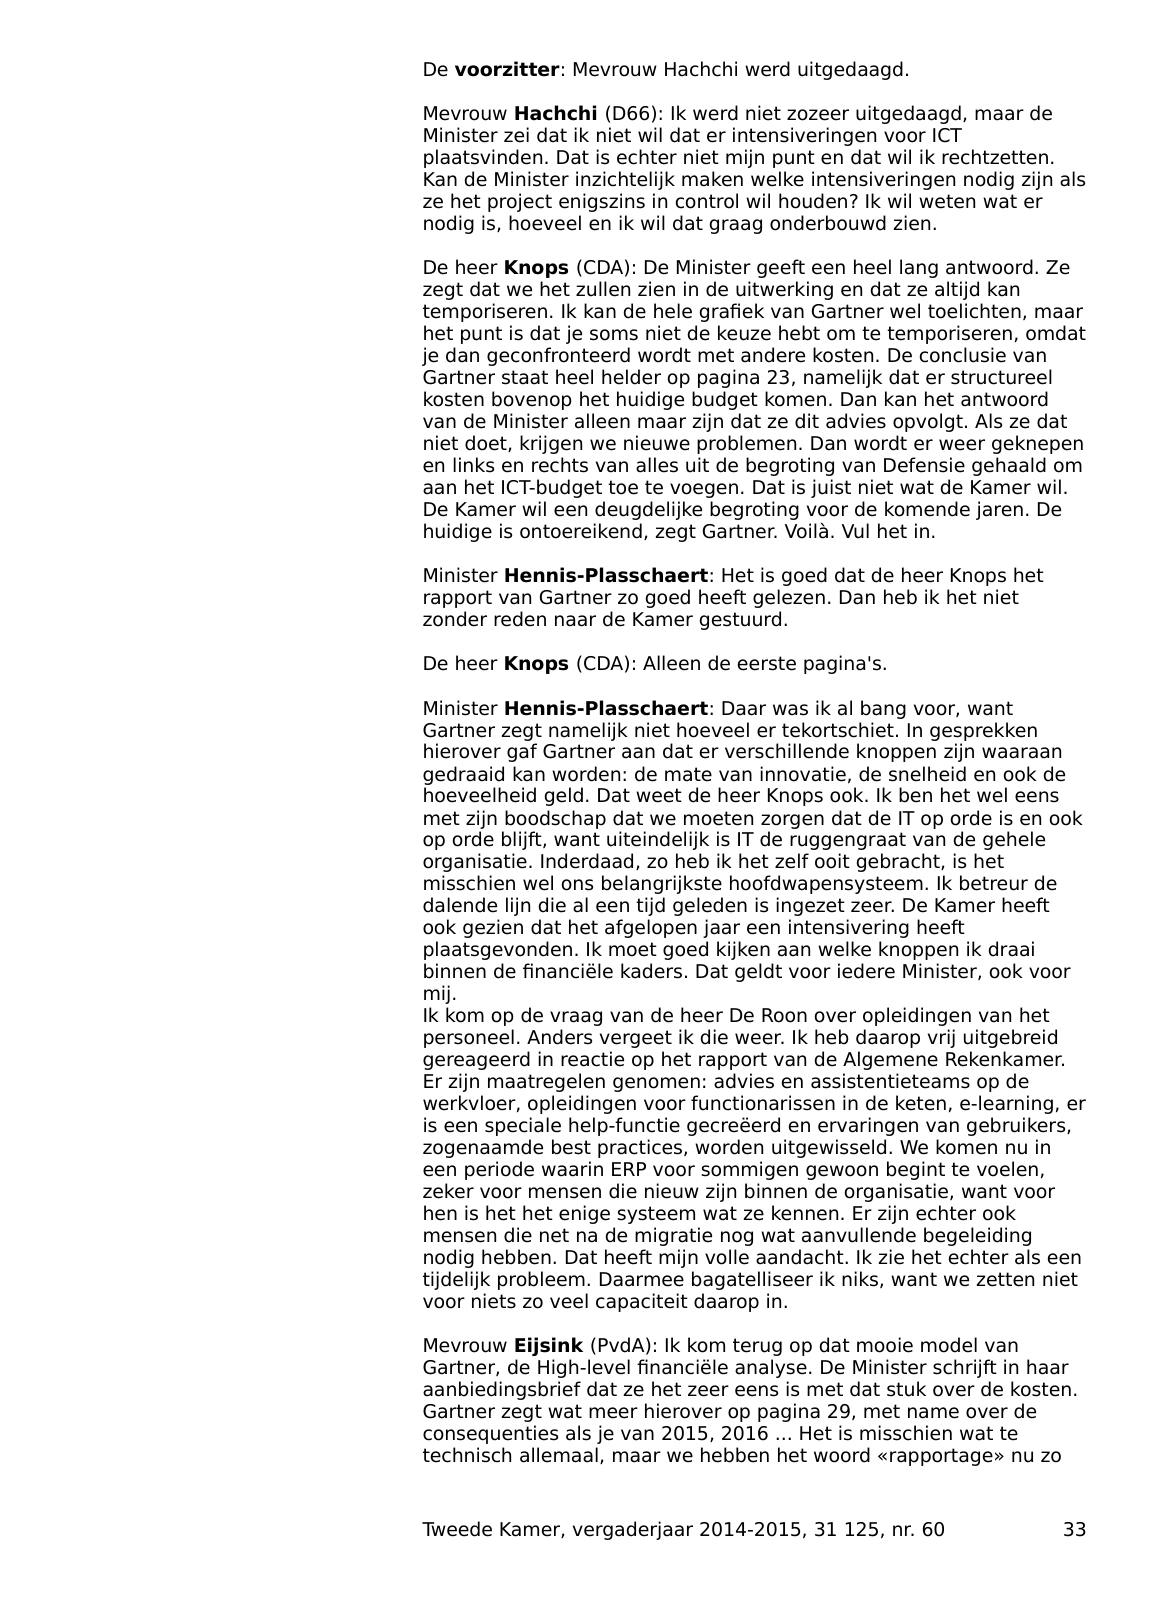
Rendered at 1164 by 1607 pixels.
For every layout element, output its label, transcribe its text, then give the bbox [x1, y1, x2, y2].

text Minister Hennis-Plasschaert: Het is goed dat de heer Knops het rapport van Gartner zo goed heeft gelezen. Dan heb ik het niet zonder reden naar de Kamer gestuurd. [422, 565, 1087, 631]
text Minister Hennis-Plasschaert: Daar was ik al bang voor, want Gartner zegt namelijk niet hoeveel er tekortschiet. In gesprekken hierover gaf Gartner aan dat er verschillende knoppen zijn waaraan gedraaid kan worden: de mate van innovatie, de snelheid en ook de hoeveelheid geld. Dat weet de heer Knops ook. Ik ben het wel eens met zijn boodschap dat we moeten zorgen dat de IT op orde is en ook op orde blijft, want uiteindelijk is IT de ruggengraat van de gehele organisatie. Inderdaad, zo heb ik het zelf ooit gebracht, is het misschien wel ons belangrijkste hoofdwapensysteem. Ik betreur de dalende lijn die al een tijd geleden is ingezet zeer. De Kamer heeft ook gezien dat het afgelopen jaar een intensivering heeft plaatsgevonden. Ik moet goed kijken aan welke knoppen ik draai binnen de financiële kaders. Dat geldt voor iedere Minister, ook voor mij. [422, 697, 1087, 1005]
text De voorzitter: Mevrouw Hachchi werd uitgedaagd. [422, 59, 1087, 81]
text De heer Knops (CDA): De Minister geeft een heel lang antwoord. Ze zegt dat we het zullen zien in de uitwerking en dat ze altijd kan temporiseren. Ik kan de hele grafiek van Gartner wel toelichten, maar het punt is dat je soms niet de keuze hebt om te temporiseren, omdat je dan geconfronteerd wordt met andere kosten. De conclusie van Gartner staat heel helder op pagina 23, namelijk dat er structureel kosten bovenop het huidige budget komen. Dan kan het antwoord van de Minister alleen maar zijn dat ze dit advies opvolgt. Als ze dat niet doet, krijgen we nieuwe problemen. Dan wordt er weer geknepen en links en rechts van alles uit de begroting van Defensie gehaald om aan het ICT-budget toe te voegen. Dat is juist niet wat de Kamer wil. De Kamer wil een deugdelijke begroting voor de komende jaren. De huidige is ontoereikend, zegt Gartner. Voilà. Vul het in. [422, 257, 1087, 543]
text Ik kom op de vraag van de heer De Roon over opleidingen van het personeel. Anders vergeet ik die weer. Ik heb daarop vrij uitgebreid gereageerd in reactie op het rapport van de Algemene Rekenkamer. Er zijn maatregelen genomen: advies en assistentieteams op de werkvloer, opleidingen voor functionarissen in de keten, e-learning, er is een speciale help-functie gecreëerd en ervaringen van gebruikers, zogenaamde best practices, worden uitgewisseld. We komen nu in een periode waarin ERP voor sommigen gewoon begint te voelen, zeker voor mensen die nieuw zijn binnen de organisatie, want voor hen is het het enige systeem wat ze kennen. Er zijn echter ook mensen die net na de migratie nog wat aanvullende begeleiding nodig hebben. Dat heeft mijn volle aandacht. Ik zie het echter als een tijdelijk probleem. Daarmee bagatelliseer ik niks, want we zetten niet voor niets zo veel capaciteit daarop in. [422, 1005, 1087, 1313]
text De heer Knops (CDA): Alleen de eerste pagina's. [422, 653, 1087, 675]
text Mevrouw Hachchi (D66): Ik werd niet zozeer uitgedaagd, maar de Minister zei dat ik niet wil dat er intensiveringen voor ICT plaatsvinden. Dat is echter niet mijn punt en dat wil ik rechtzetten. Kan de Minister inzichtelijk maken welke intensiveringen nodig zijn als ze het project enigszins in control wil houden? Ik wil weten wat er nodig is, hoeveel en ik wil dat graag onderbouwd zien. [422, 103, 1087, 235]
text Mevrouw Eijsink (PvdA): Ik kom terug op dat mooie model van Gartner, de High-level financiële analyse. De Minister schrijft in haar aanbiedingsbrief dat ze het zeer eens is met dat stuk over de kosten. Gartner zegt wat meer hierover op pagina 29, met name over de consequenties als je van 2015, 2016 ... Het is misschien wat te technisch allemaal, maar we hebben het woord «rapportage» nu zo [422, 1335, 1087, 1467]
